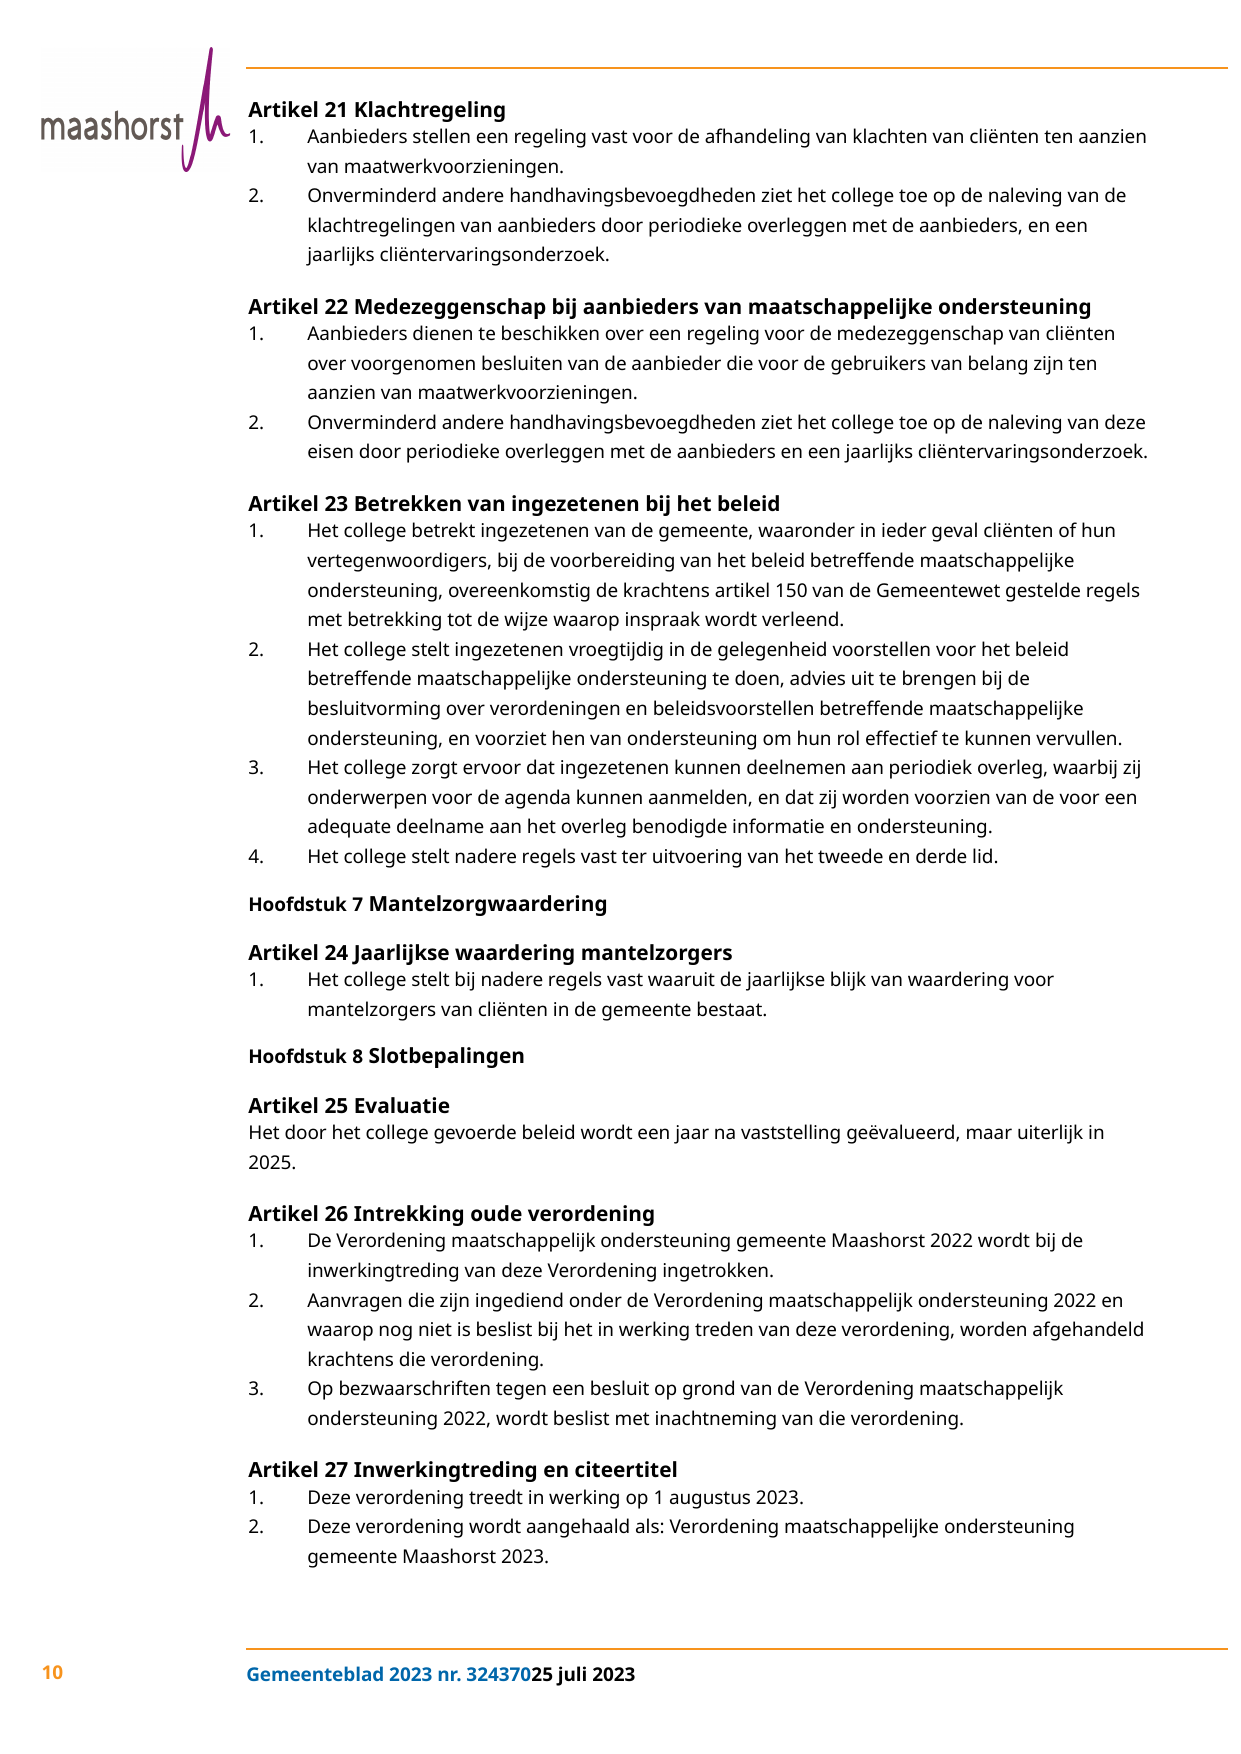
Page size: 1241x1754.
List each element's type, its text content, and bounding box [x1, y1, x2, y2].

list Deze verordening treedt in werking op 1 augustus 2023. [248, 1484, 1152, 1510]
text Het door het college gevoerde beleid wordt een jaar na vaststelling geëvalueerd, maar uiterlijk in 2025. [248, 1119, 1152, 1174]
list Op bezwaarschriften tegen een besluit op grond van de Verordening maatschappelijk ondersteuning 2022, wordt beslist met inachtneming van die verordening. [248, 1376, 1152, 1431]
list Het college stelt nadere regels vast ter uitvoering van het tweede en derde lid. [248, 843, 1152, 869]
text Artikel 23 Betrekken van ingezetenen bij het beleid [248, 489, 1152, 518]
list Aanvragen die zijn ingediend onder de Verordening maatschappelijk ondersteuning 2022 en waarop nog niet is beslist bij het in werking treden van deze verordening, worden afgehandeld krachtens die verordening. [248, 1287, 1152, 1372]
text Hoofdstuk 8 Slotbepalingen [248, 1042, 1152, 1070]
list Het college zorgt ervoor dat ingezetenen kunnen deelnemen aan periodiek overleg, waarbij zij onderwerpen voor de agenda kunnen aanmelden, en dat zij worden voorzien van de voor een adequate deelname aan het overleg benodigde informatie en ondersteuning. [248, 754, 1152, 839]
text Artikel 22 Medezeggenschap bij aanbieders van maatschappelijke ondersteuning [248, 292, 1152, 320]
text Artikel 27 Inwerkingtreding en citeertitel [248, 1456, 1152, 1484]
list Onverminderd andere handhavingsbevoegdheden ziet het college toe op de naleving van de klachtregelingen van aanbieders door periodieke overleggen met de aanbieders, en een jaarlijks cliëntervaringsonderzoek. [248, 182, 1152, 267]
text Artikel 21 Klachtregeling [248, 95, 1152, 123]
list Het college stelt ingezetenen vroegtijdig in de gelegenheid voorstellen voor het beleid betreffende maatschappelijke ondersteuning te doen, advies uit te brengen bij de besluitvorming over verordeningen en beleidsvoorstellen betreffende maatschappelijke ondersteuning, en voorziet hen van ondersteuning om hun rol effectief te kunnen vervullen. [248, 636, 1152, 750]
text Artikel 26 Intrekking oude verordening [248, 1199, 1152, 1228]
text Hoofdstuk 7 Mantelzorgwaardering [248, 889, 1152, 917]
list Het college betrekt ingezetenen van de gemeente, waaronder in ieder geval cliënten of hun vertegenwoordigers, bij de voorbereiding van het beleid betreffende maatschappelijke ondersteuning, overeenkomstig de krachtens artikel 150 van de Gemeentewet gestelde regels met betrekking tot de wijze waarop inspraak wordt verleend. [248, 518, 1152, 632]
list De Verordening maatschappelijk ondersteuning gemeente Maashorst 2022 wordt bij de inwerkingtreding van deze Verordening ingetrokken. [248, 1228, 1152, 1283]
list Het college stelt bij nadere regels vast waaruit de jaarlijkse blijk van waardering voor mantelzorgers van cliënten in de gemeente bestaat. [248, 966, 1152, 1022]
list Deze verordening wordt aangehaald als: Verordening maatschappelijke ondersteuning gemeente Maashorst 2023. [248, 1514, 1152, 1569]
list Onverminderd andere handhavingsbevoegdheden ziet het college toe op de naleving van deze eisen door periodieke overleggen met de aanbieders en een jaarlijks cliëntervaringsonderzoek. [248, 409, 1152, 464]
text Artikel 25 Evaluatie [248, 1091, 1152, 1119]
list Aanbieders stellen een regeling vast voor de afhandeling van klachten van cliënten ten aanzien van maatwerkvoorzieningen. [248, 123, 1152, 178]
text Artikel 24 Jaarlijkse waardering mantelzorgers [248, 938, 1152, 966]
picture [41, 47, 231, 172]
list Aanbieders dienen te beschikken over een regeling voor de medezeggenschap van cliënten over voorgenomen besluiten van de aanbieder die voor de gebruikers van belang zijn ten aanzien van maatwerkvoorzieningen. [248, 320, 1152, 405]
